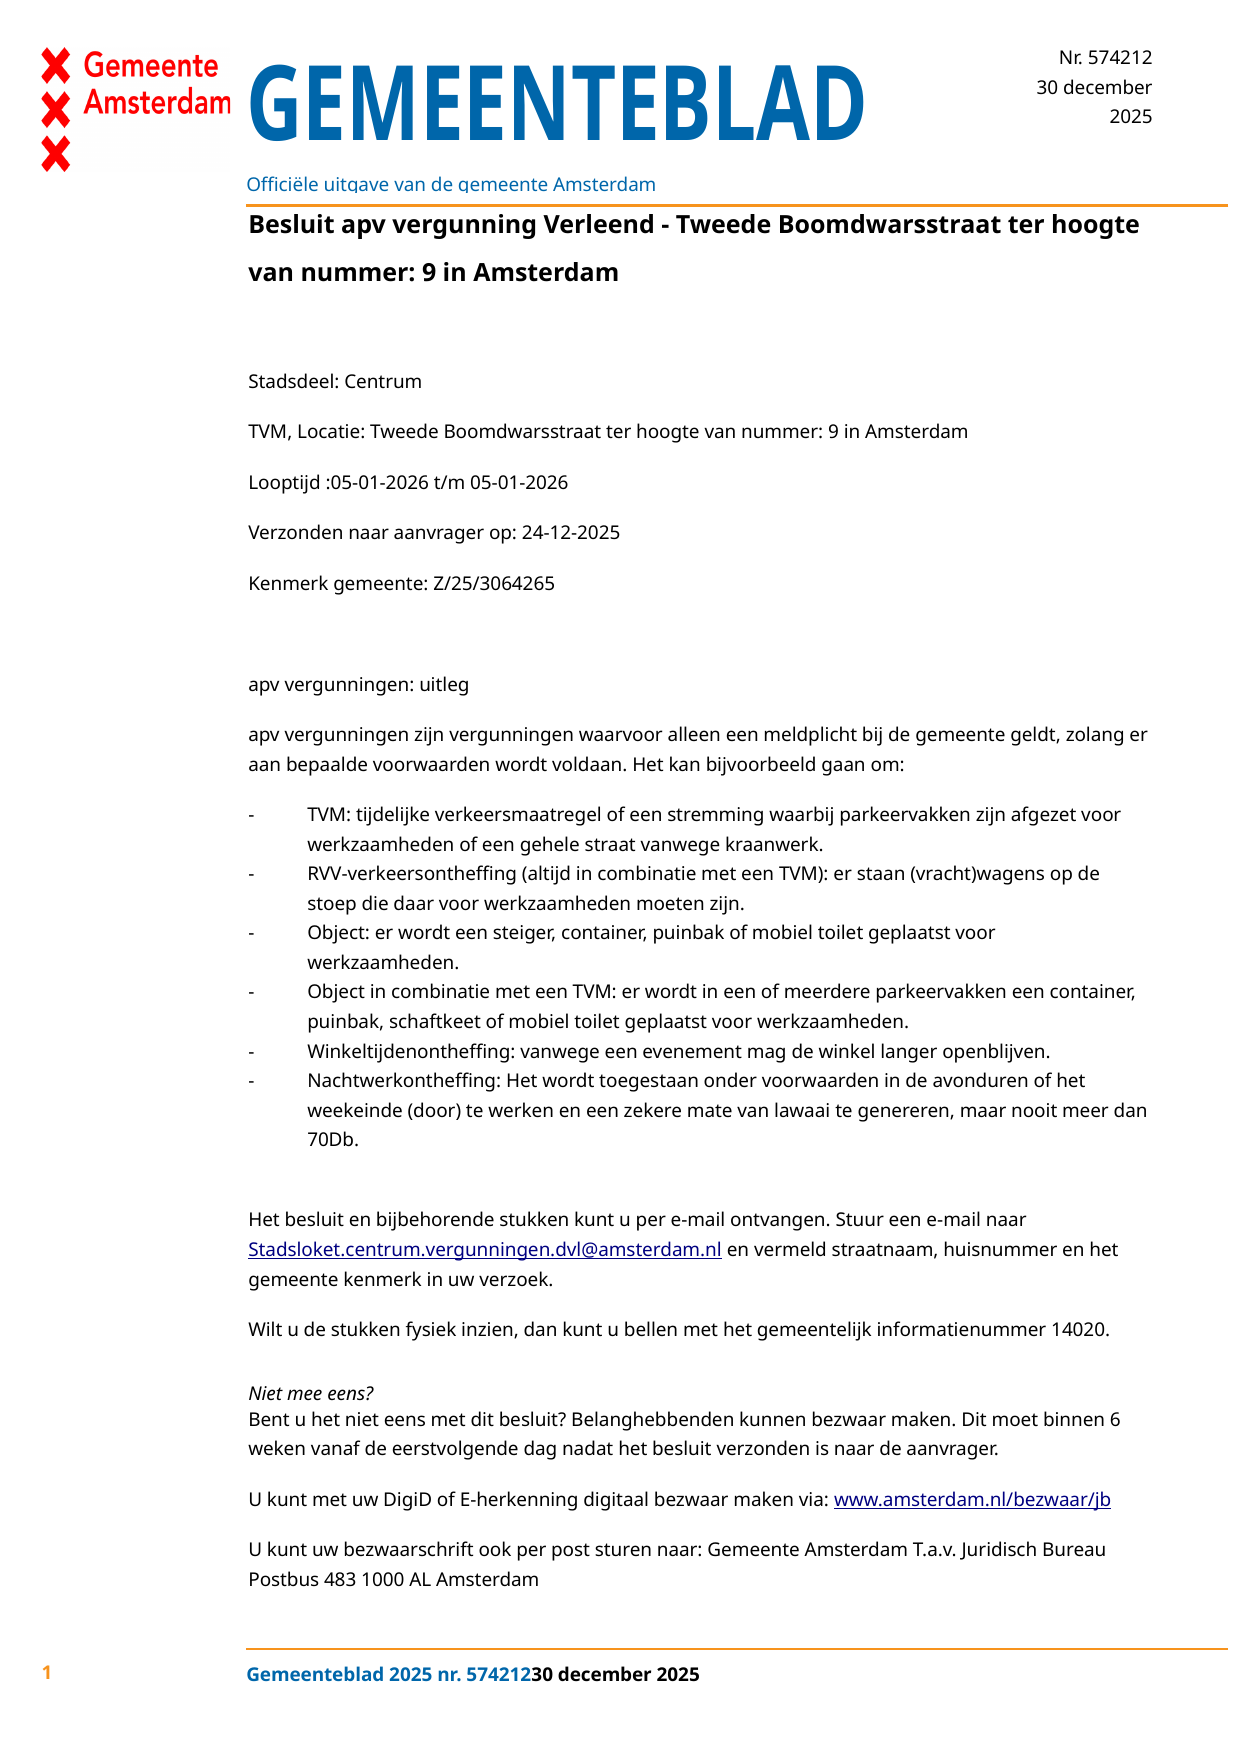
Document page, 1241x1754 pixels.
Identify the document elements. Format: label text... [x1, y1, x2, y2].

list Object: er wordt een steiger, container, puinbak of mobiel toilet geplaatst voor werkzaamheden. [248, 919, 1152, 975]
text Stadsdeel: Centrum [248, 368, 1152, 394]
picture [41, 47, 231, 172]
text U kunt uw bezwaarschrift ook per post sturen naar: Gemeente Amsterdam T.a.v. Juridisch Bureau Postbus 483 1000 AL Amsterdam [248, 1536, 1152, 1592]
text Kenmerk gemeente: Z/25/3064265 [248, 570, 1152, 596]
text Het besluit en bijbehorende stukken kunt u per e-mail ontvangen. Stuur een e-mail naar Stadsloket.centrum.vergunningen.dvl@amsterdam.nl en vermeld straatnaam, huisnummer en het gemeente kenmerk in uw verzoek. [248, 1207, 1152, 1292]
text Besluit apv vergunning Verleend - Tweede Boomdwarsstraat ter hoogte van nummer: 9 in Amsterdam [248, 207, 1152, 288]
text Bent u het niet eens met dit besluit? Belanghebbenden kunnen bezwaar maken. Dit moet binnen 6 weken vanaf de eerstvolgende dag nadat het besluit verzonden is naar de aanvrager. [248, 1406, 1152, 1461]
text Niet mee eens? [248, 1380, 1152, 1406]
text Looptijd :05-01-2026 t/m 05-01-2026 [248, 469, 1152, 495]
text Wilt u de stukken fysiek inzien, dan kunt u bellen met het gemeentelijk informatienummer 14020. [248, 1316, 1152, 1342]
text TVM, Locatie: Tweede Boomdwarsstraat ter hoogte van nummer: 9 in Amsterdam [248, 419, 1152, 444]
text apv vergunningen: uitleg [248, 671, 1152, 697]
text apv vergunningen zijn vergunningen waarvoor alleen een meldplicht bij de gemeente geldt, zolang er aan bepaalde voorwaarden wordt voldaan. Het kan bijvoorbeeld gaan om: [248, 721, 1152, 777]
list Winkeltijdenontheffing: vanwege een evenement mag de winkel langer openblijven. [248, 1038, 1152, 1064]
list RVV-verkeersontheffing (altijd in combinatie met een TVM): er staan (vracht)wagens op de stoep die daar voor werkzaamheden moeten zijn. [248, 860, 1152, 916]
list TVM: tijdelijke verkeersmaatregel of een stremming waarbij parkeervakken zijn afgezet voor werkzaamheden of een gehele straat vanwege kraanwerk. [248, 801, 1152, 857]
list Object in combinatie met een TVM: er wordt in een of meerdere parkeervakken een container, puinbak, schaftkeet of mobiel toilet geplaatst voor werkzaamheden. [248, 979, 1152, 1034]
text U kunt met uw DigiD of E-herkenning digitaal bezwaar maken via: www.amsterdam.nl/bezwaar/jb [248, 1486, 1152, 1512]
text Verzonden naar aanvrager op: 24-12-2025 [248, 519, 1152, 545]
list Nachtwerkontheffing: Het wordt toegestaan onder voorwaarden in de avonduren of het weekeinde (door) te werken en een zekere mate van lawaai te genereren, maar nooit meer dan 70Db. [248, 1067, 1152, 1152]
